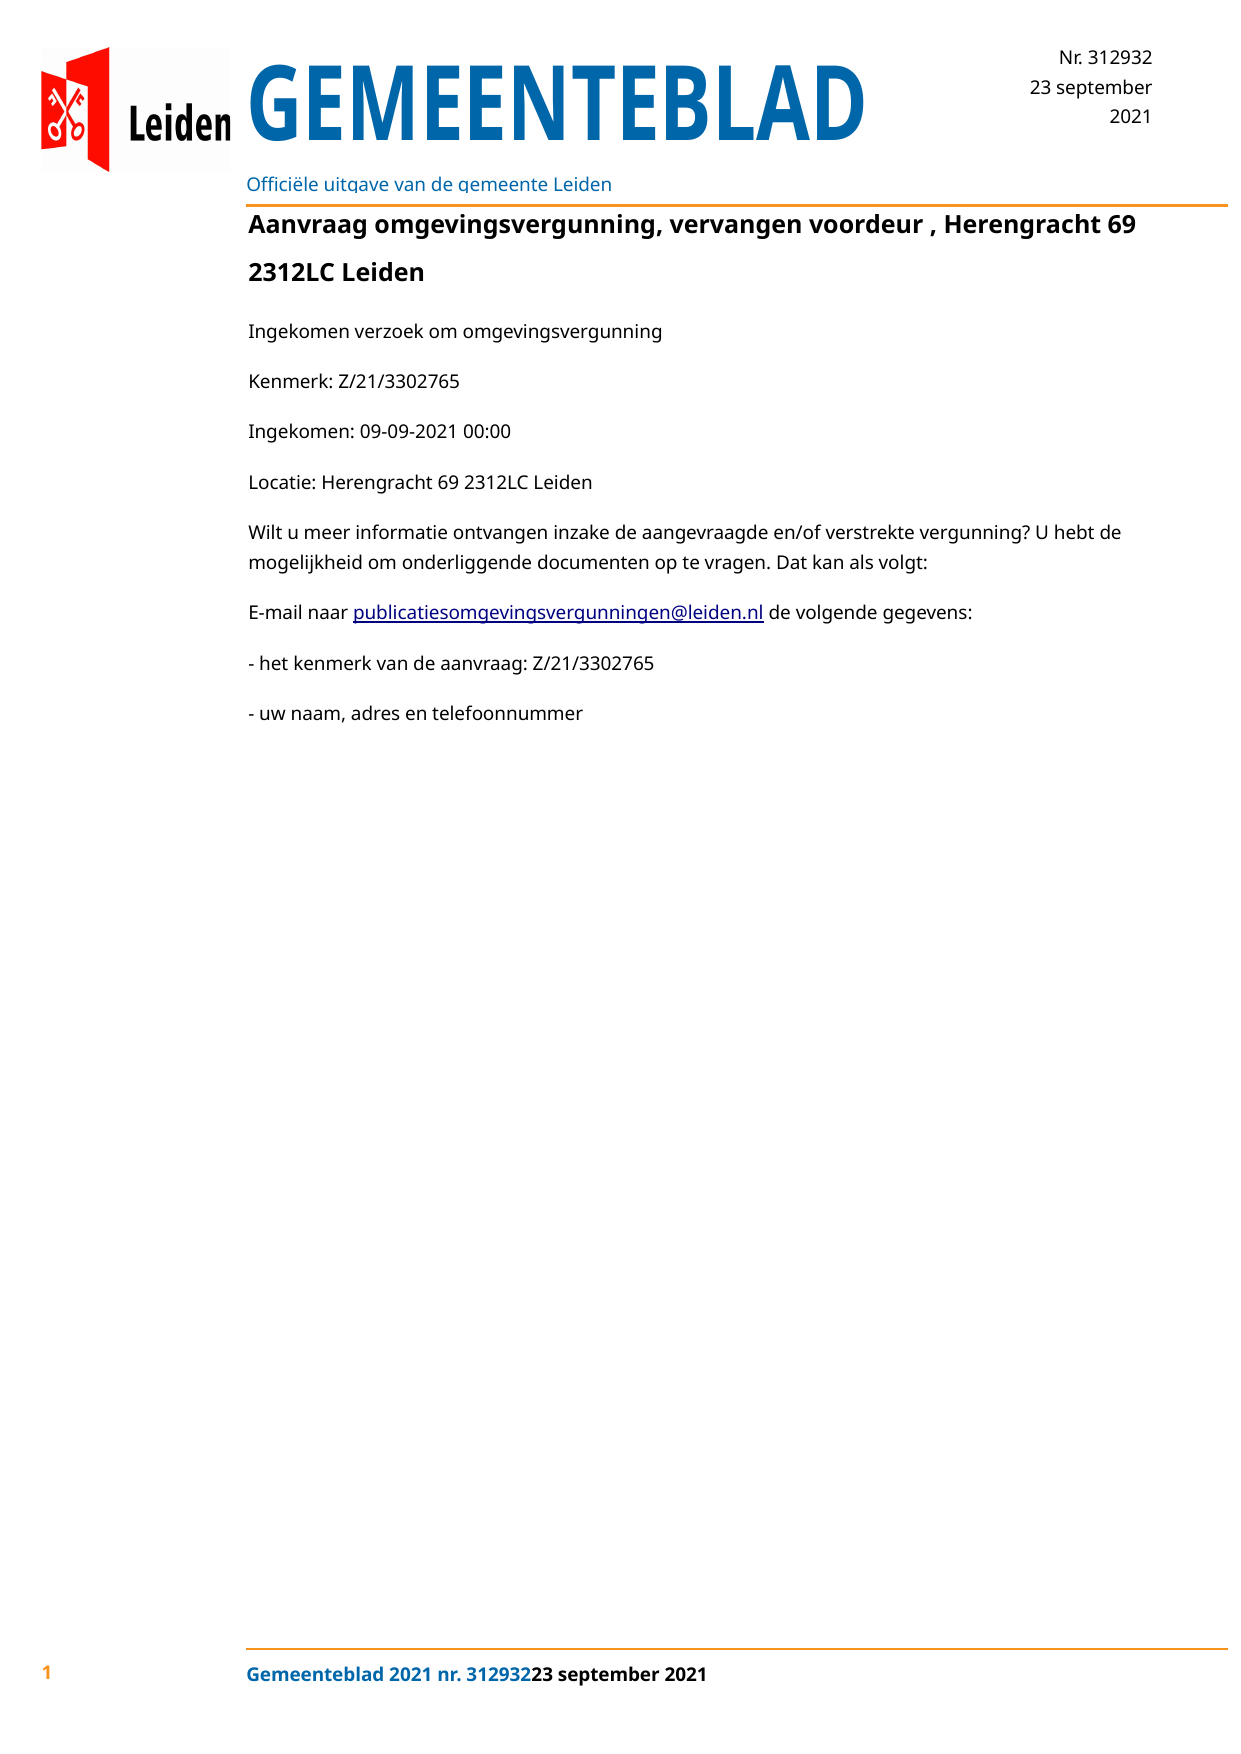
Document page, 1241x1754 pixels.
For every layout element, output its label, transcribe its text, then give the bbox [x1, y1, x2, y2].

text Kenmerk: Z/21/3302765 [248, 368, 1152, 394]
text - het kenmerk van de aanvraag: Z/21/3302765 [248, 650, 1152, 676]
text Ingekomen: 09-09-2021 00:00 [248, 419, 1152, 444]
text Ingekomen verzoek om omgevingsvergunning [248, 318, 1152, 344]
text Locatie: Herengracht 69 2312LC Leiden [248, 469, 1152, 495]
text E-mail naar publicatiesomgevingsvergunningen@leiden.nl de volgende gegevens: [248, 599, 1152, 625]
picture [41, 47, 231, 172]
text Aanvraag omgevingsvergunning, vervangen voordeur , Herengracht 69 2312LC Leiden [248, 207, 1152, 288]
text - uw naam, adres en telefoonnummer [248, 700, 1152, 726]
text Wilt u meer informatie ontvangen inzake de aangevraagde en/of verstrekte vergunning? U hebt de mogelijkheid om onderliggende documenten op te vragen. Dat kan als volgt: [248, 519, 1152, 575]
